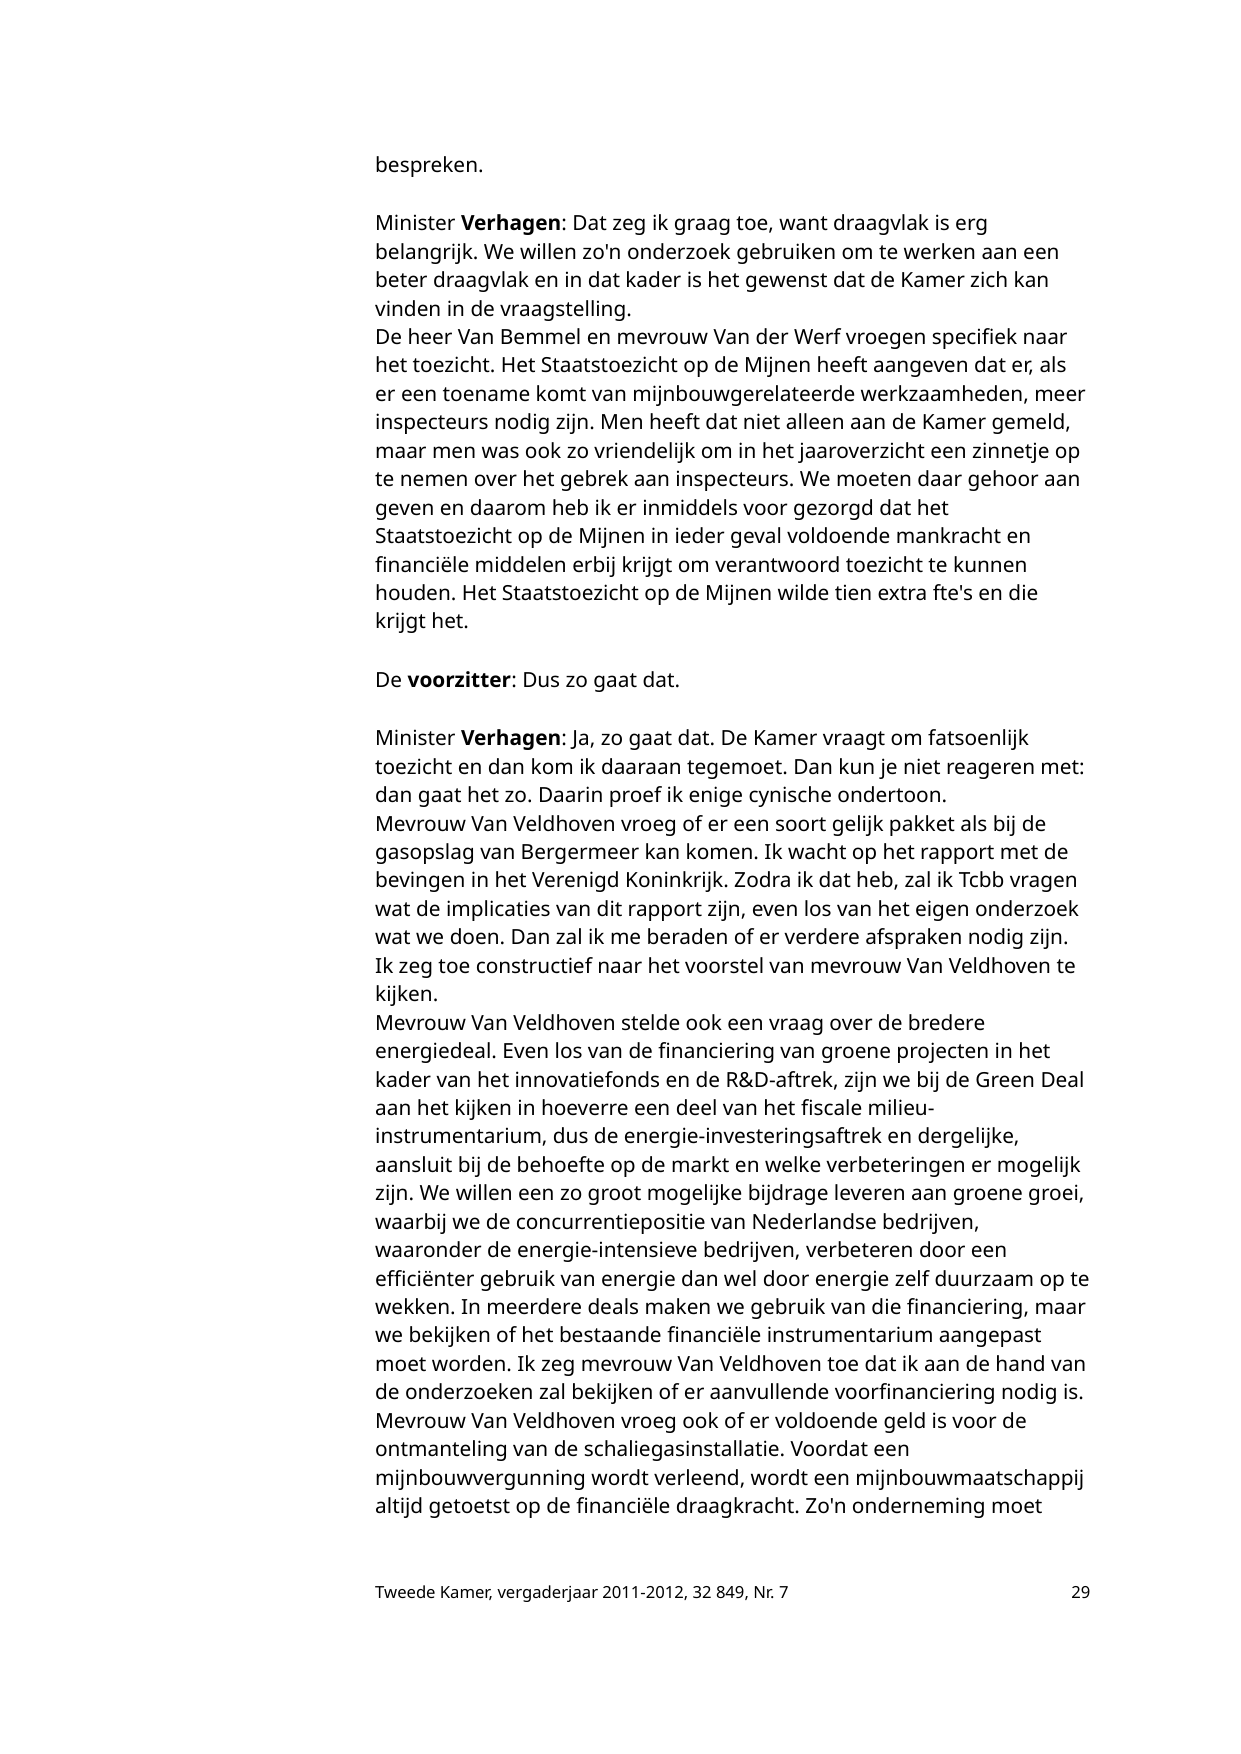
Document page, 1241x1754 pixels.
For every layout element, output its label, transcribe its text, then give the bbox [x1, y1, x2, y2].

text De voorzitter: Dus zo gaat dat. [375, 665, 1090, 693]
text bespreken. [375, 150, 1090, 178]
text Mevrouw Van Veldhoven vroeg of er een soort gelijk pakket als bij de gasopslag van Bergermeer kan komen. Ik wacht op het rapport met de bevingen in het Verenigd Koninkrijk. Zodra ik dat heb, zal ik Tcbb vragen wat de implicaties van dit rapport zijn, even los van het eigen onderzoek wat we doen. Dan zal ik me beraden of er verdere afspraken nodig zijn. Ik zeg toe constructief naar het voorstel van mevrouw Van Veldhoven te kijken. [375, 809, 1090, 1008]
text Mevrouw Van Veldhoven stelde ook een vraag over de bredere energiedeal. Even los van de financiering van groene projecten in het kader van het innovatiefonds en de R&D-aftrek, zijn we bij de Green Deal aan het kijken in hoeverre een deel van het fiscale milieu-instrumentarium, dus de energie-investeringsaftrek en dergelijke, aansluit bij de behoefte op de markt en welke verbeteringen er mogelijk zijn. We willen een zo groot mogelijke bijdrage leveren aan groene groei, waarbij we de concurrentiepositie van Nederlandse bedrijven, waaronder de energie-intensieve bedrijven, verbeteren door een efficiënter gebruik van energie dan wel door energie zelf duurzaam op te wekken. In meerdere deals maken we gebruik van die financiering, maar we bekijken of het bestaande financiële instrumentarium aangepast moet worden. Ik zeg mevrouw Van Veldhoven toe dat ik aan de hand van de onderzoeken zal bekijken of er aanvullende voorfinanciering nodig is. [375, 1008, 1090, 1406]
text Minister Verhagen: Dat zeg ik graag toe, want draagvlak is erg belangrijk. We willen zo'n onderzoek gebruiken om te werken aan een beter draagvlak en in dat kader is het gewenst dat de Kamer zich kan vinden in de vraagstelling. [375, 208, 1090, 322]
text Minister Verhagen: Ja, zo gaat dat. De Kamer vraagt om fatsoenlijk toezicht en dan kom ik daaraan tegemoet. Dan kun je niet reageren met: dan gaat het zo. Daarin proef ik enige cynische ondertoon. [375, 723, 1090, 809]
text De heer Van Bemmel en mevrouw Van der Werf vroegen specifiek naar het toezicht. Het Staatstoezicht op de Mijnen heeft aangeven dat er, als er een toename komt van mijnbouwgerelateerde werkzaamheden, meer inspecteurs nodig zijn. Men heeft dat niet alleen aan de Kamer gemeld, maar men was ook zo vriendelijk om in het jaaroverzicht een zinnetje op te nemen over het gebrek aan inspecteurs. We moeten daar gehoor aan geven en daarom heb ik er inmiddels voor gezorgd dat het Staatstoezicht op de Mijnen in ieder geval voldoende mankracht en financiële middelen erbij krijgt om verantwoord toezicht te kunnen houden. Het Staatstoezicht op de Mijnen wilde tien extra fte's en die krijgt het. [375, 322, 1090, 635]
text Mevrouw Van Veldhoven vroeg ook of er voldoende geld is voor de ontmanteling van de schaliegasinstallatie. Voordat een mijnbouwvergunning wordt verleend, wordt een mijnbouwmaatschappij altijd getoetst op de financiële draagkracht. Zo'n onderneming moet [375, 1406, 1090, 1520]
